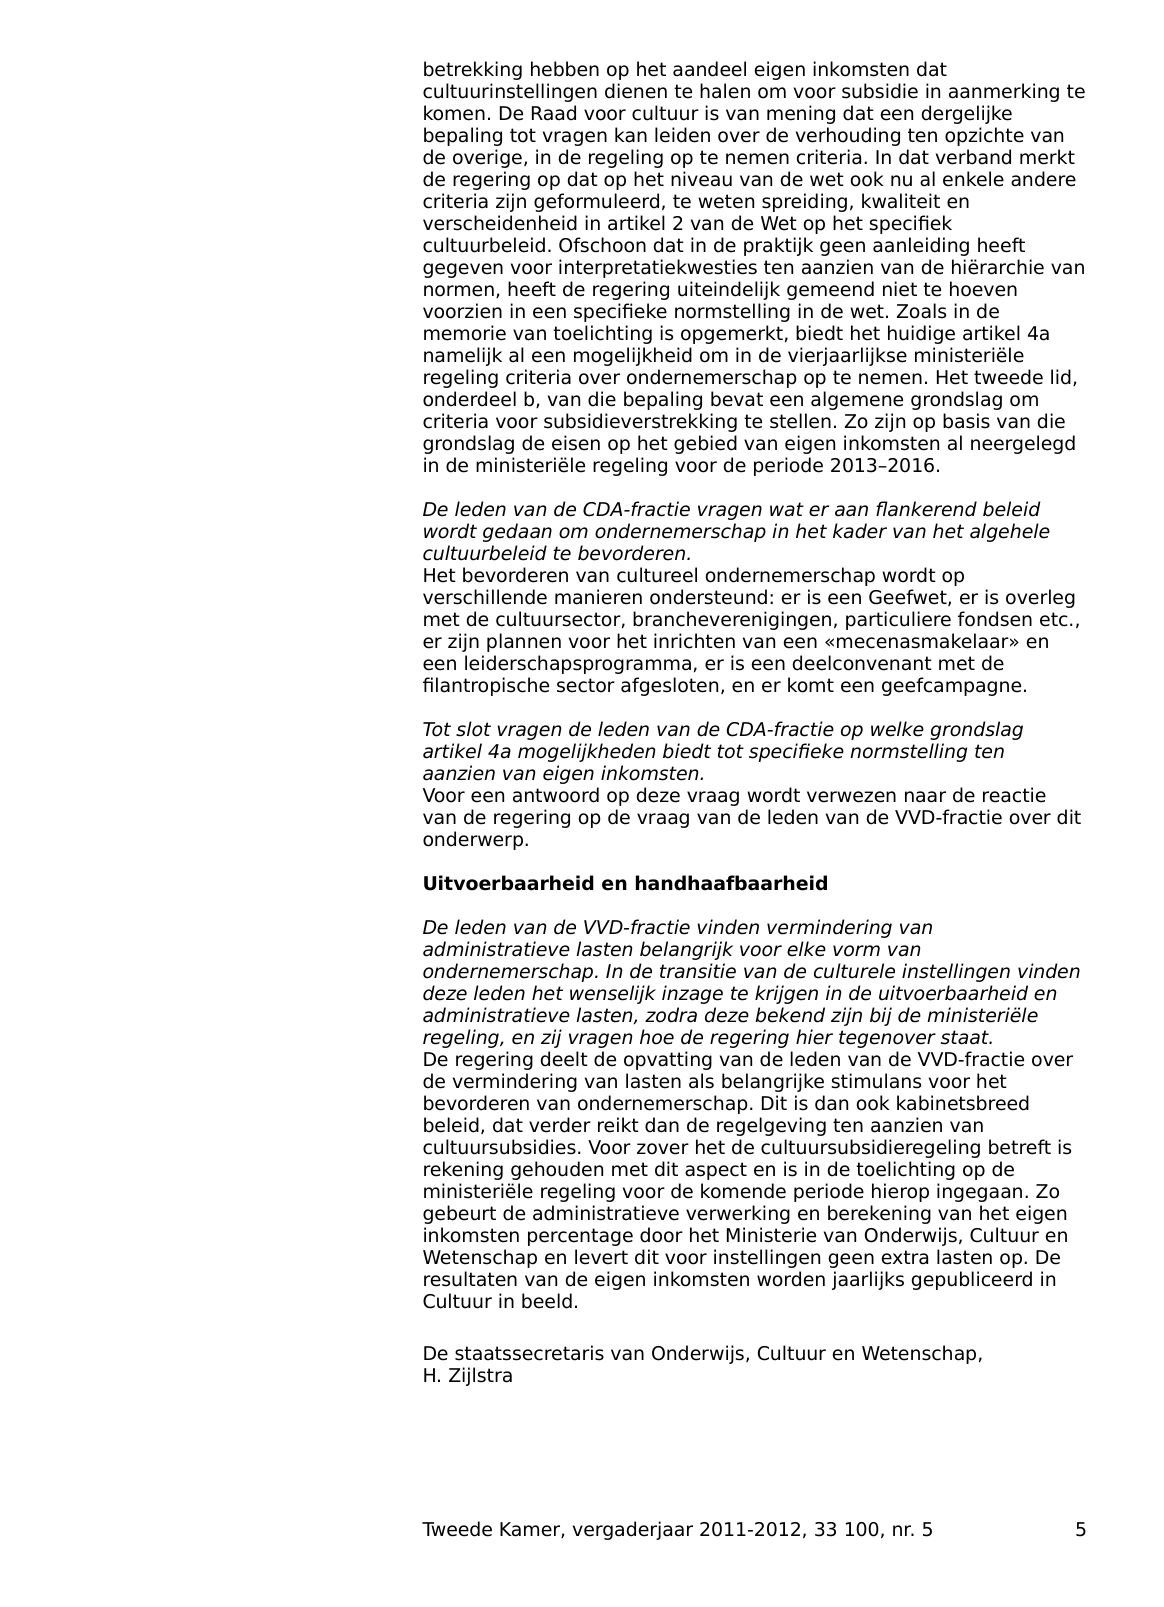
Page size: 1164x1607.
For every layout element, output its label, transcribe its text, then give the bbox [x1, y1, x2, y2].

text Voor een antwoord op deze vraag wordt verwezen naar de reactie van de regering op de vraag van de leden van de VVD-fractie over dit onderwerp. [422, 785, 1087, 851]
text De staatssecretaris van Onderwijs, Cultuur en Wetenschap, H. Zijlstra [422, 1343, 1087, 1387]
text De regering deelt de opvatting van de leden van de VVD-fractie over de vermindering van lasten als belangrijke stimulans voor het bevorderen van ondernemerschap. Dit is dan ook kabinetsbreed beleid, dat verder reikt dan de regelgeving ten aanzien van cultuursubsidies. Voor zover het de cultuursubsidieregeling betreft is rekening gehouden met dit aspect en is in de toelichting op de ministeriële regeling voor de komende periode hierop ingegaan. Zo gebeurt de administratieve verwerking en berekening van het eigen inkomsten percentage door het Ministerie van Onderwijs, Cultuur en Wetenschap en levert dit voor instellingen geen extra lasten op. De resultaten van de eigen inkomsten worden jaarlijks gepubliceerd in Cultuur in beeld. [422, 1049, 1087, 1313]
subtitle Uitvoerbaarheid en handhaafbaarheid [422, 873, 1087, 895]
text Het bevorderen van cultureel ondernemerschap wordt op verschillende manieren ondersteund: er is een Geefwet, er is overleg met de cultuursector, brancheverenigingen, particuliere fondsen etc., er zijn plannen voor het inrichten van een «mecenasmakelaar» en een leiderschapsprogramma, er is een deelconvenant met de filantropische sector afgesloten, en er komt een geefcampagne. [422, 565, 1087, 697]
text betrekking hebben op het aandeel eigen inkomsten dat cultuurinstellingen dienen te halen om voor subsidie in aanmerking te komen. De Raad voor cultuur is van mening dat een dergelijke bepaling tot vragen kan leiden over de verhouding ten opzichte van de overige, in de regeling op te nemen criteria. In dat verband merkt de regering op dat op het niveau van de wet ook nu al enkele andere criteria zijn geformuleerd, te weten spreiding, kwaliteit en verscheidenheid in artikel 2 van de Wet op het specifiek cultuurbeleid. Ofschoon dat in de praktijk geen aanleiding heeft gegeven voor interpretatiekwesties ten aanzien van de hiërarchie van normen, heeft de regering uiteindelijk gemeend niet te hoeven voorzien in een specifieke normstelling in de wet. Zoals in de memorie van toelichting is opgemerkt, biedt het huidige artikel 4a namelijk al een mogelijkheid om in de vierjaarlijkse ministeriële regeling criteria over ondernemerschap op te nemen. Het tweede lid, onderdeel b, van die bepaling bevat een algemene grondslag om criteria voor subsidieverstrekking te stellen. Zo zijn op basis van die grondslag de eisen op het gebied van eigen inkomsten al neergelegd in de ministeriële regeling voor de periode 2013–2016. [422, 59, 1087, 477]
text De leden van de CDA-fractie vragen wat er aan flankerend beleid wordt gedaan om ondernemerschap in het kader van het algehele cultuurbeleid te bevorderen. [422, 499, 1087, 565]
text Tot slot vragen de leden van de CDA-fractie op welke grondslag artikel 4a mogelijkheden biedt tot specifieke normstelling ten aanzien van eigen inkomsten. [422, 719, 1087, 785]
text De leden van de VVD-fractie vinden vermindering van administratieve lasten belangrijk voor elke vorm van ondernemerschap. In de transitie van de culturele instellingen vinden deze leden het wenselijk inzage te krijgen in de uitvoerbaarheid en administratieve lasten, zodra deze bekend zijn bij de ministeriële regeling, en zij vragen hoe de regering hier tegenover staat. [422, 917, 1087, 1049]
